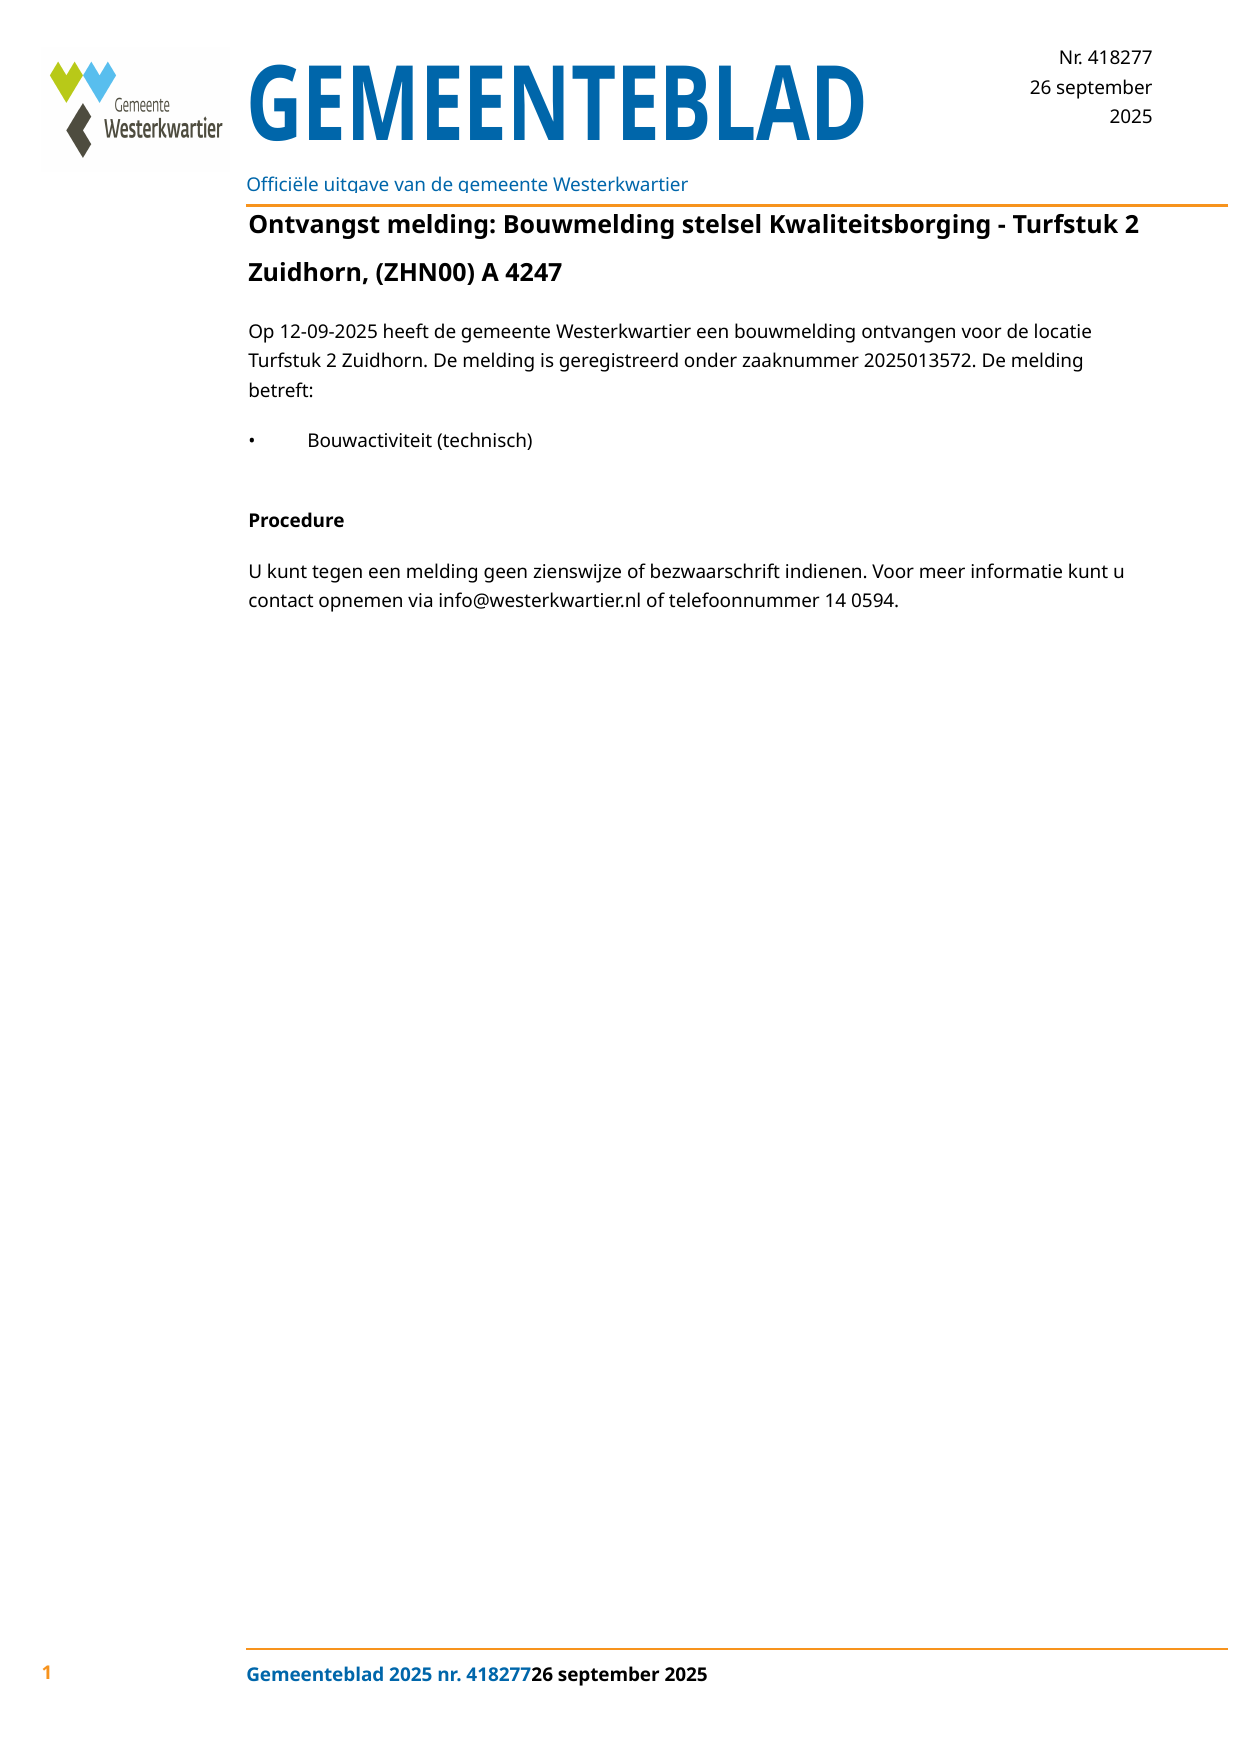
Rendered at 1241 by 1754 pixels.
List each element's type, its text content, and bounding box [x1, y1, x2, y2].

text U kunt tegen een melding geen zienswijze of bezwaarschrift indienen. Voor meer informatie kunt u contact opnemen via info@westerkwartier.nl of telefoonnummer 14 0594. [248, 558, 1152, 613]
list Bouwactiviteit (technisch) [248, 427, 1152, 453]
text Op 12-09-2025 heeft de gemeente Westerkwartier een bouwmelding ontvangen voor de locatie Turfstuk 2 Zuidhorn. De melding is geregistreerd onder zaaknummer 2025013572. De melding betreft: [248, 318, 1152, 403]
picture [41, 47, 231, 172]
text Ontvangst melding: Bouwmelding stelsel Kwaliteitsborging - Turfstuk 2 Zuidhorn, (ZHN00) A 4247 [248, 207, 1152, 288]
text Procedure [248, 507, 1152, 533]
